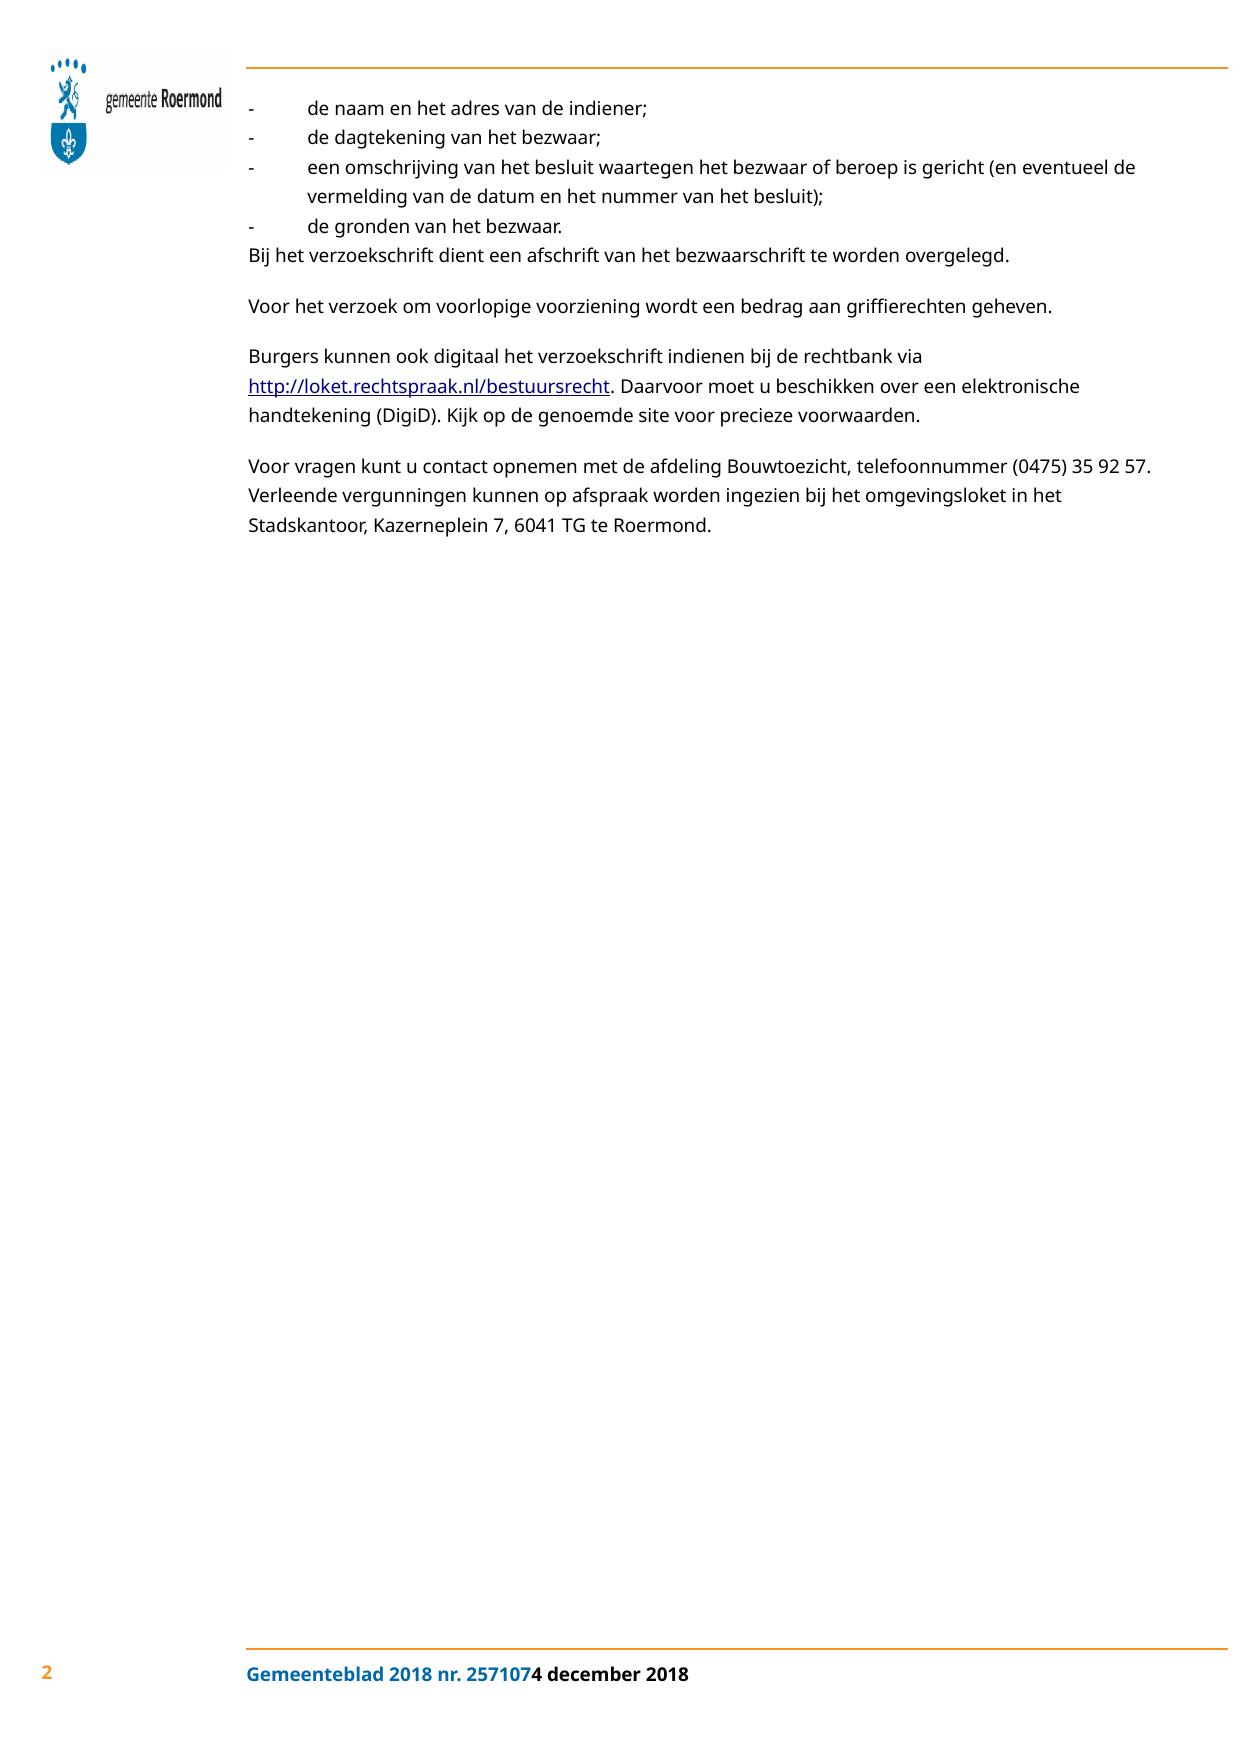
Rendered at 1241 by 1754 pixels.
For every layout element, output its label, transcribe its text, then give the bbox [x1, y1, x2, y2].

list een omschrijving van het besluit waartegen het bezwaar of beroep is gericht (en eventueel de vermelding van de datum en het nummer van het besluit); [248, 154, 1152, 209]
text Voor het verzoek om voorlopige voorziening wordt een bedrag aan griffierechten geheven. [248, 293, 1152, 319]
text Burgers kunnen ook digitaal het verzoekschrift indienen bij de rechtbank via http://loket.rechtspraak.nl/bestuursrecht. Daarvoor moet u beschikken over een elektronische handtekening (DigiD). Kijk op de genoemde site voor precieze voorwaarden. [248, 343, 1152, 428]
text Voor vragen kunt u contact opnemen met de afdeling Bouwtoezicht, telefoonnummer (0475) 35 92 57. Verleende vergunningen kunnen op afspraak worden ingezien bij het omgevingsloket in het Stadskantoor, Kazerneplein 7, 6041 TG te Roermond. [248, 453, 1152, 538]
list de dagtekening van het bezwaar; [248, 124, 1152, 150]
list de naam en het adres van de indiener; [248, 95, 1152, 121]
picture [41, 47, 231, 172]
list de gronden van het bezwaar. [248, 213, 1152, 239]
text Bij het verzoekschrift dient een afschrift van het bezwaarschrift te worden overgelegd. [248, 243, 1152, 268]
